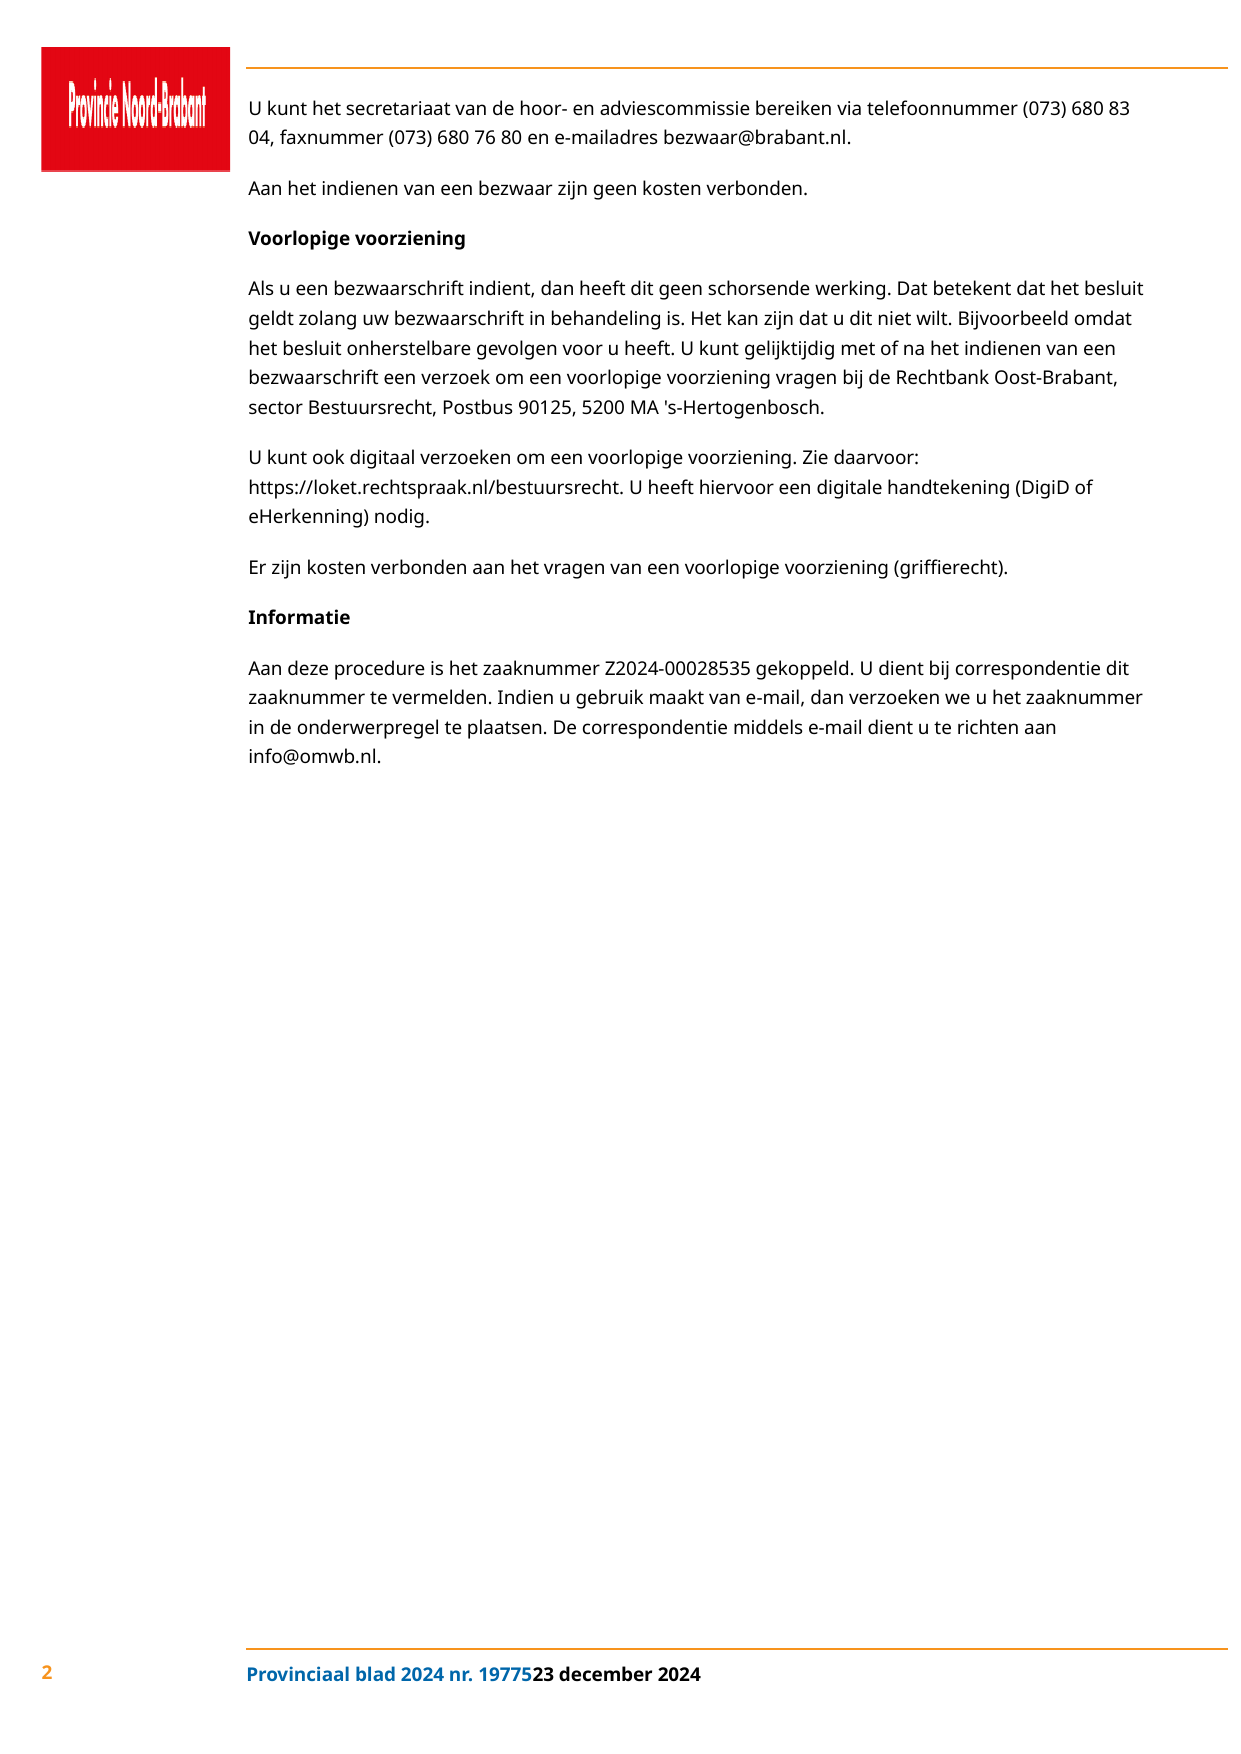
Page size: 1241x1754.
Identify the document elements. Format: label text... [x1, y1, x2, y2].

text Informatie [248, 604, 1152, 630]
text Als u een bezwaarschrift indient, dan heeft dit geen schorsende werking. Dat betekent dat het besluit geldt zolang uw bezwaarschrift in behandeling is. Het kan zijn dat u dit niet wilt. Bijvoorbeeld omdat het besluit onherstelbare gevolgen voor u heeft. U kunt gelijktijdig met of na het indienen van een bezwaarschrift een verzoek om een voorlopige voorziening vragen bij de Rechtbank Oost-Brabant, sector Bestuursrecht, Postbus 90125, 5200 MA 's‑Hertogenbosch. [248, 276, 1152, 420]
text Aan deze procedure is het zaaknummer Z2024-00028535 gekoppeld. U dient bij correspondentie dit zaaknummer te vermelden. Indien u gebruik maakt van e-mail, dan verzoeken we u het zaaknummer in de onderwerpregel te plaatsen. De correspondentie middels e-mail dient u te richten aan info@omwb.nl. [248, 655, 1152, 769]
text U kunt het secretariaat van de hoor- en adviescommissie bereiken via telefoonnummer (073) 680 83 04, faxnummer (073) 680 76 80 en e-mailadres bezwaar@brabant.nl. [248, 95, 1152, 150]
picture [41, 47, 231, 172]
text Voorlopige voorziening [248, 225, 1152, 251]
text Aan het indienen van een bezwaar zijn geen kosten verbonden. [248, 175, 1152, 201]
text Er zijn kosten verbonden aan het vragen van een voorlopige voorziening (griffierecht). [248, 554, 1152, 580]
text U kunt ook digitaal verzoeken om een voorlopige voorziening. Zie daarvoor: https://loket.rechtspraak.nl/bestuursrecht. U heeft hiervoor een digitale handtekening (DigiD of eHerkenning) nodig. [248, 444, 1152, 529]
